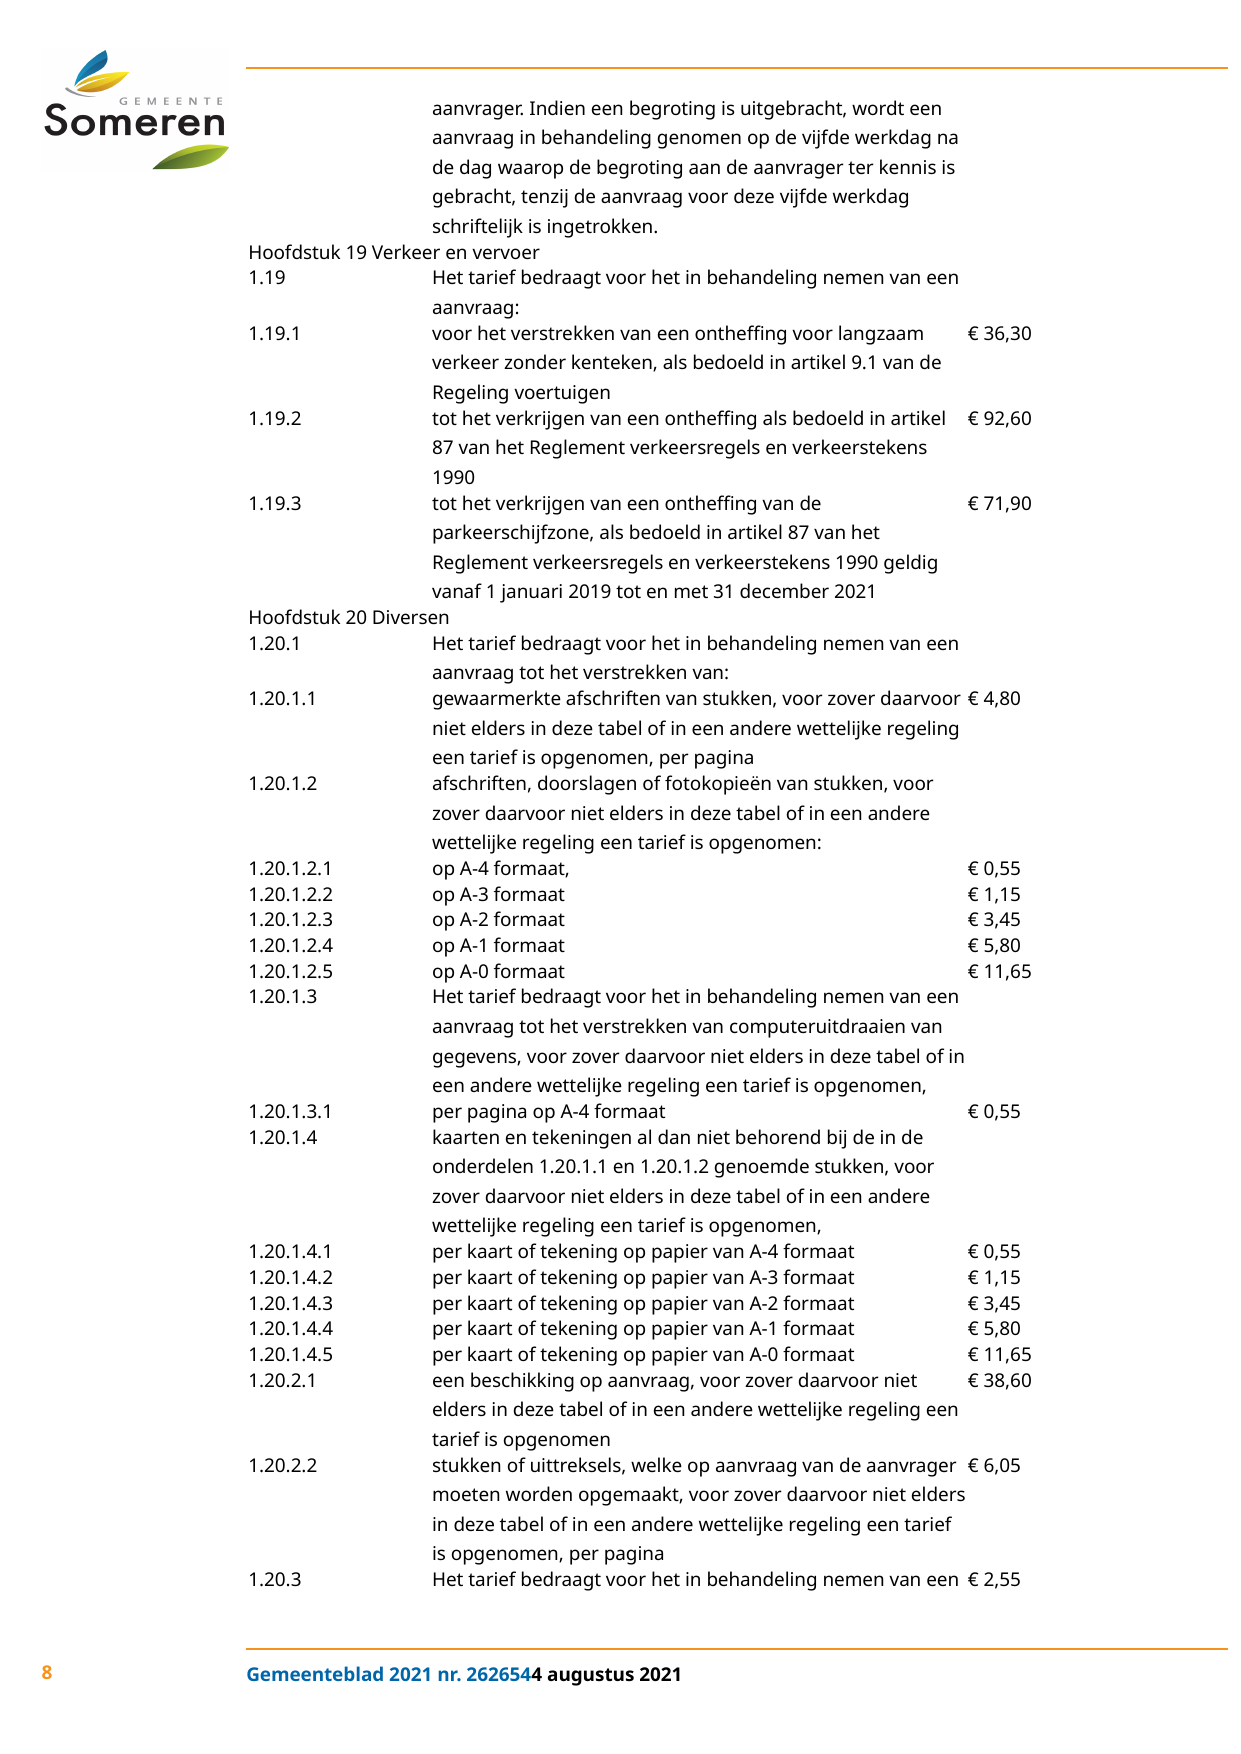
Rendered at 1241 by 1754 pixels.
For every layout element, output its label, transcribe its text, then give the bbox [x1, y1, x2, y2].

table_cell afschriften, doorslagen of fotokopieën van stukken, voor zover daarvoor niet elders in deze tabel of in een andere wettelijke regeling een tarief is opgenomen: [432, 770, 968, 855]
table_cell € 0,55 [968, 1098, 1152, 1124]
table_cell € 2,55 [968, 1566, 1152, 1592]
table_cell per kaart of tekening op papier van A-2 formaat [432, 1290, 968, 1316]
table_cell Het tarief bedraagt voor het in behandeling nemen van een [432, 1566, 968, 1592]
table_cell [248, 95, 432, 239]
table_cell 1.20.2.1 [248, 1367, 432, 1452]
table_cell € 1,15 [968, 881, 1152, 906]
table_cell € 92,60 [968, 405, 1152, 490]
table_cell 1.20.1.4.3 [248, 1290, 432, 1316]
table_cell 1.20.1.4 [248, 1124, 432, 1238]
table_cell € 5,80 [968, 932, 1152, 958]
table_cell € 6,05 [968, 1452, 1152, 1566]
table_cell tot het verkrijgen van een ontheffing van de parkeerschijfzone, als bedoeld in artikel 87 van het Reglement verkeersregels en verkeerstekens 1990 geldig vanaf 1 januari 2019 tot en met 31 december 2021 [432, 490, 968, 604]
table_cell 1.20.1.2.2 [248, 881, 432, 906]
table_cell € 3,45 [968, 906, 1152, 932]
table_cell Het tarief bedraagt voor het in behandeling nemen van een aanvraag: [432, 265, 968, 320]
table_cell 1.20.1.2 [248, 770, 432, 855]
table_cell 1.19.2 [248, 405, 432, 490]
table_cell 1.20.1.2.3 [248, 906, 432, 932]
table_cell per kaart of tekening op papier van A-1 formaat [432, 1316, 968, 1341]
table_cell € 3,45 [968, 1290, 1152, 1316]
table_cell gewaarmerkte afschriften van stukken, voor zover daarvoor niet elders in deze tabel of in een andere wettelijke regeling een tarief is opgenomen, per pagina [432, 685, 968, 770]
table_cell 1.19 [248, 265, 432, 320]
table_cell [968, 630, 1152, 685]
table_cell 1.20.1.2.5 [248, 958, 432, 984]
table_cell 1.20.1.4.4 [248, 1316, 432, 1341]
table_cell 1.20.2.2 [248, 1452, 432, 1566]
table_cell voor het verstrekken van een ontheffing voor langzaam verkeer zonder kenteken, als bedoeld in artikel 9.1 van de Regeling voertuigen [432, 320, 968, 405]
table_cell aanvrager. Indien een begroting is uitgebracht, wordt een aanvraag in behandeling genomen op de vijfde werkdag na de dag waarop de begroting aan de aanvrager ter kennis is gebracht, tenzij de aanvraag voor deze vijfde werkdag schriftelijk is ingetrokken. [432, 95, 968, 239]
table_cell [968, 984, 1152, 1098]
table_cell stukken of uittreksels, welke op aanvraag van de aanvrager moeten worden opgemaakt, voor zover daarvoor niet elders in deze tabel of in een andere wettelijke regeling een tarief is opgenomen, per pagina [432, 1452, 968, 1566]
table_cell Het tarief bedraagt voor het in behandeling nemen van een aanvraag tot het verstrekken van computeruitdraaien van gegevens, voor zover daarvoor niet elders in deze tabel of in een andere wettelijke regeling een tarief is opgenomen, [432, 984, 968, 1098]
picture [41, 47, 231, 172]
table_cell kaarten en tekeningen al dan niet behorend bij de in de onderdelen 1.20.1.1 en 1.20.1.2 genoemde stukken, voor zover daarvoor niet elders in deze tabel of in een andere wettelijke regeling een tarief is opgenomen, [432, 1124, 968, 1238]
table_cell op A-1 formaat [432, 932, 968, 958]
table_cell € 0,55 [968, 1238, 1152, 1264]
table_cell Hoofdstuk 19 Verkeer en vervoer [248, 239, 1152, 264]
table_cell tot het verkrijgen van een ontheffing als bedoeld in artikel 87 van het Reglement verkeersregels en verkeerstekens 1990 [432, 405, 968, 490]
table_cell € 4,80 [968, 685, 1152, 770]
table_cell per kaart of tekening op papier van A-3 formaat [432, 1264, 968, 1290]
table_cell 1.20.1.4.5 [248, 1341, 432, 1367]
table_cell € 71,90 [968, 490, 1152, 604]
table_cell per kaart of tekening op papier van A-0 formaat [432, 1341, 968, 1367]
table_cell Hoofdstuk 20 Diversen [248, 604, 1152, 630]
table_cell € 11,65 [968, 958, 1152, 984]
table_cell 1.20.1.2.4 [248, 932, 432, 958]
table_cell op A-4 formaat, [432, 855, 968, 881]
table_cell 1.20.1.4.2 [248, 1264, 432, 1290]
table_cell per kaart of tekening op papier van A-4 formaat [432, 1238, 968, 1264]
table_cell [968, 1124, 1152, 1238]
table_cell 1.20.1.1 [248, 685, 432, 770]
table_cell op A-0 formaat [432, 958, 968, 984]
table_cell Het tarief bedraagt voor het in behandeling nemen van een aanvraag tot het verstrekken van: [432, 630, 968, 685]
table_cell een beschikking op aanvraag, voor zover daarvoor niet elders in deze tabel of in een andere wettelijke regeling een tarief is opgenomen [432, 1367, 968, 1452]
table_cell € 36,30 [968, 320, 1152, 405]
table_cell 1.20.1.3 [248, 984, 432, 1098]
table_cell 1.20.1 [248, 630, 432, 685]
table_cell € 11,65 [968, 1341, 1152, 1367]
table_cell [968, 265, 1152, 320]
table_cell op A-2 formaat [432, 906, 968, 932]
table_cell € 5,80 [968, 1316, 1152, 1341]
table_cell € 0,55 [968, 855, 1152, 881]
table_cell € 1,15 [968, 1264, 1152, 1290]
table_cell 1.20.3 [248, 1566, 432, 1592]
table_cell 1.19.3 [248, 490, 432, 604]
table_cell [968, 770, 1152, 855]
table_cell 1.20.1.2.1 [248, 855, 432, 881]
table_cell op A-3 formaat [432, 881, 968, 906]
table_cell 1.19.1 [248, 320, 432, 405]
table_cell [968, 95, 1152, 239]
table_cell 1.20.1.4.1 [248, 1238, 432, 1264]
table_cell per pagina op A-4 formaat [432, 1098, 968, 1124]
table_cell 1.20.1.3.1 [248, 1098, 432, 1124]
table_cell € 38,60 [968, 1367, 1152, 1452]
